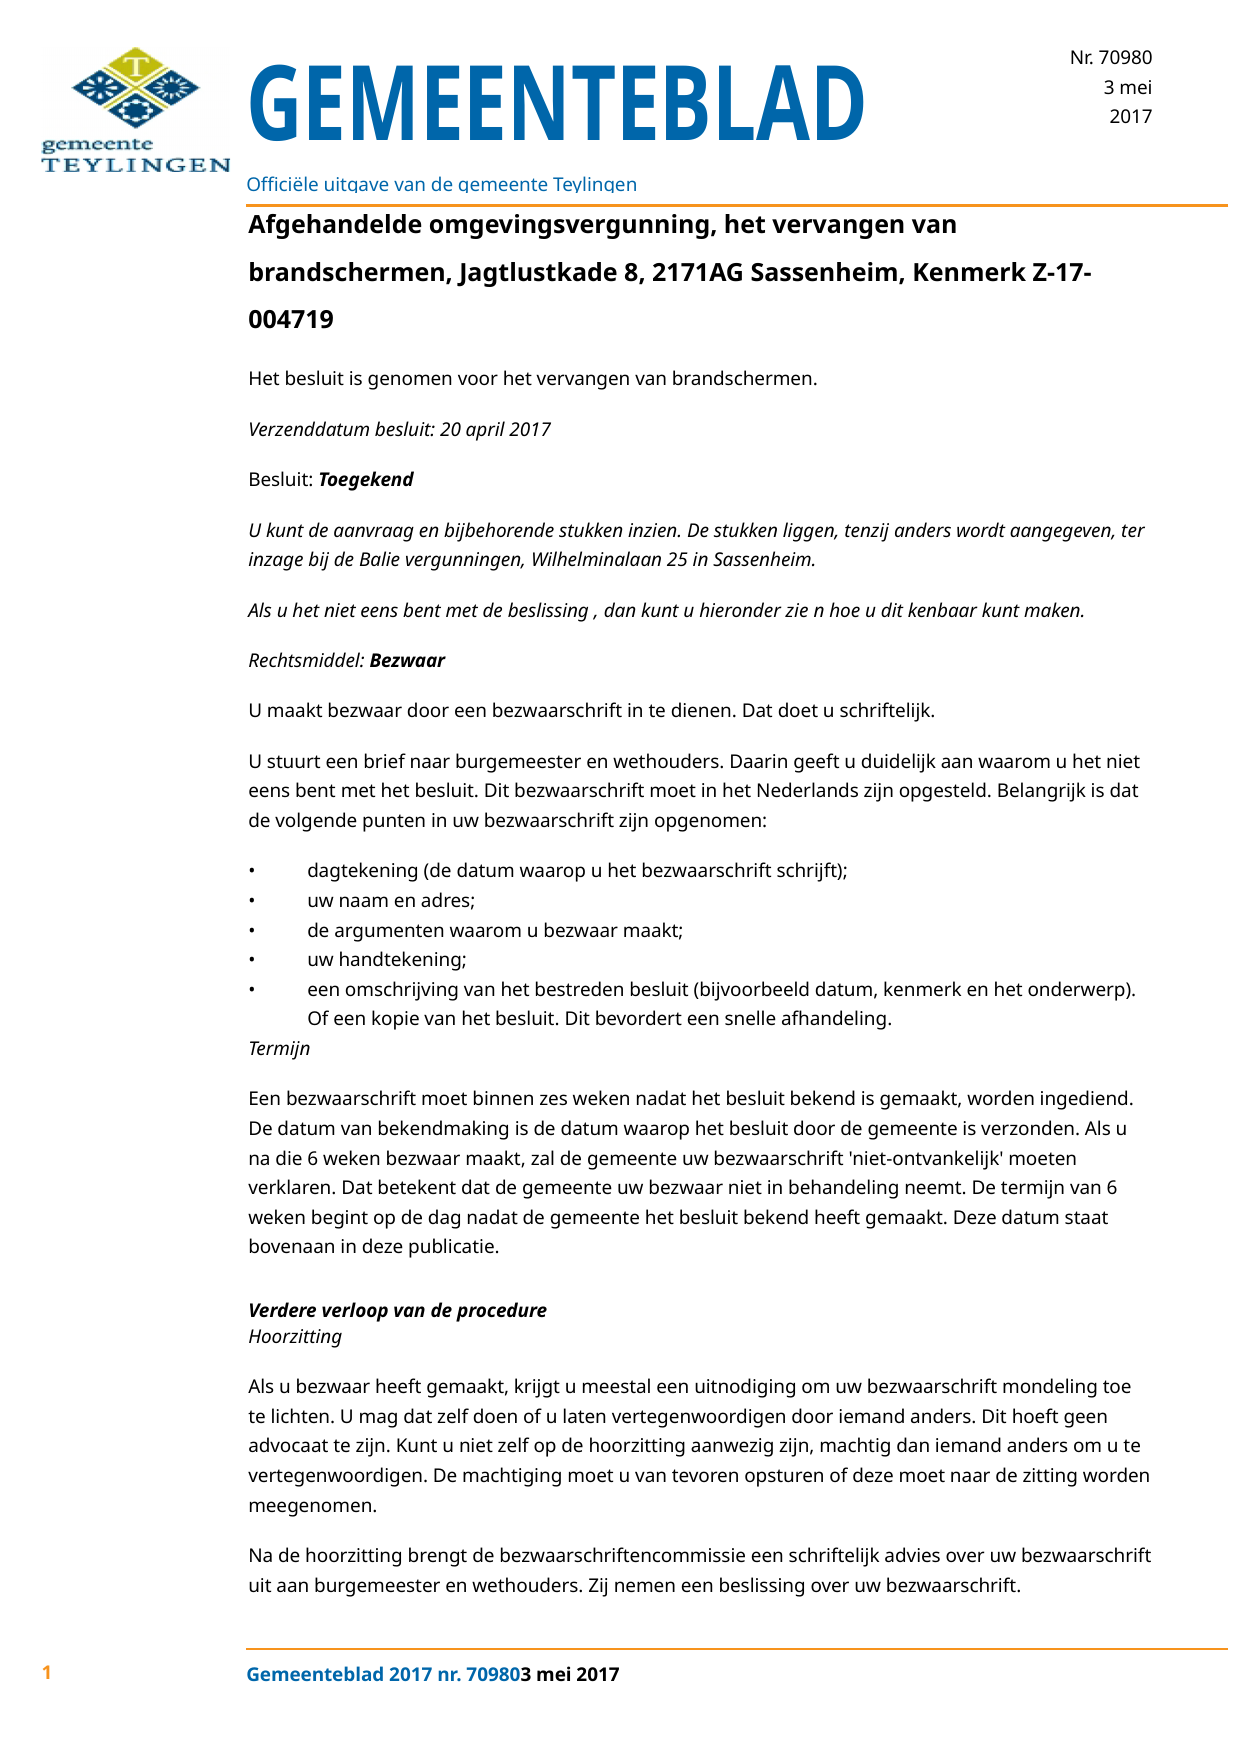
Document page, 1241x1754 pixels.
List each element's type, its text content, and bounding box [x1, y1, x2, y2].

text U kunt de aanvraag en bijbehorende stukken inzien. De stukken liggen, tenzij anders wordt aangegeven, ter inzage bij de Balie vergunningen, Wilhelminalaan 25 in Sassenheim. [248, 517, 1152, 572]
text Besluit: Toegekend [248, 466, 1152, 492]
text Hoorzitting [248, 1323, 1152, 1349]
text U stuurt een brief naar burgemeester en wethouders. Daarin geeft u duidelijk aan waarom u het niet eens bent met het besluit. Dit bezwaarschrift moet in het Nederlands zijn opgesteld. Belangrijk is dat de volgende punten in uw bezwaarschrift zijn opgenomen: [248, 748, 1152, 833]
text Na de hoorzitting brengt de bezwaarschriftencommissie een schriftelijk advies over uw bezwaarschrift uit aan burgemeester en wethouders. Zij nemen een beslissing over uw bezwaarschrift. [248, 1542, 1152, 1598]
text Termijn [248, 1035, 1152, 1061]
text Rechtsmiddel: Bezwaar [248, 647, 1152, 673]
list de argumenten waarom u bezwaar maakt; [248, 917, 1152, 942]
text U maakt bezwaar door een bezwaarschrift in te dienen. Dat doet u schriftelijk. [248, 698, 1152, 723]
list uw naam en adres; [248, 887, 1152, 913]
text Verdere verloop van de procedure [248, 1297, 1152, 1323]
text Een bezwaarschrift moet binnen zes weken nadat het besluit bekend is gemaakt, worden ingediend. De datum van bekendmaking is de datum waarop het besluit door de gemeente is verzonden. Als u na die 6 weken bezwaar maakt, zal de gemeente uw bezwaarschrift 'niet-ontvankelijk' moeten verklaren. Dat betekent dat de gemeente uw bezwaar niet in behandeling neemt. De termijn van 6 weken begint op de dag nadat de gemeente het besluit bekend heeft gemaakt. Deze datum staat bovenaan in deze publicatie. [248, 1086, 1152, 1259]
text Verzenddatum besluit: 20 april 2017 [248, 416, 1152, 442]
picture [41, 47, 231, 172]
text Het besluit is genomen voor het vervangen van brandschermen. [248, 366, 1152, 391]
text Als u het niet eens bent met de beslissing , dan kunt u hieronder zie n hoe u dit kenbaar kunt maken. [248, 597, 1152, 622]
list dagtekening (de datum waarop u het bezwaarschrift schrijft); [248, 858, 1152, 883]
list een omschrijving van het bestreden besluit (bijvoorbeeld datum, kenmerk en het onderwerp). Of een kopie van het besluit. Dit bevordert een snelle afhandeling. [248, 976, 1152, 1031]
text Als u bezwaar heeft gemaakt, krijgt u meestal een uitnodiging om uw bezwaarschrift mondeling toe te lichten. U mag dat zelf doen of u laten vertegenwoordigen door iemand anders. Dit hoeft geen advocaat te zijn. Kunt u niet zelf op de hoorzitting aanwezig zijn, machtig dan iemand anders om u te vertegenwoordigen. De machtiging moet u van tevoren opsturen of deze moet naar de zitting worden meegenomen. [248, 1373, 1152, 1518]
list uw handtekening; [248, 946, 1152, 972]
text Afgehandelde omgevingsvergunning, het vervangen van brandschermen, Jagtlustkade 8, 2171AG Sassenheim, Kenmerk Z-17-004719 [248, 207, 1152, 336]
